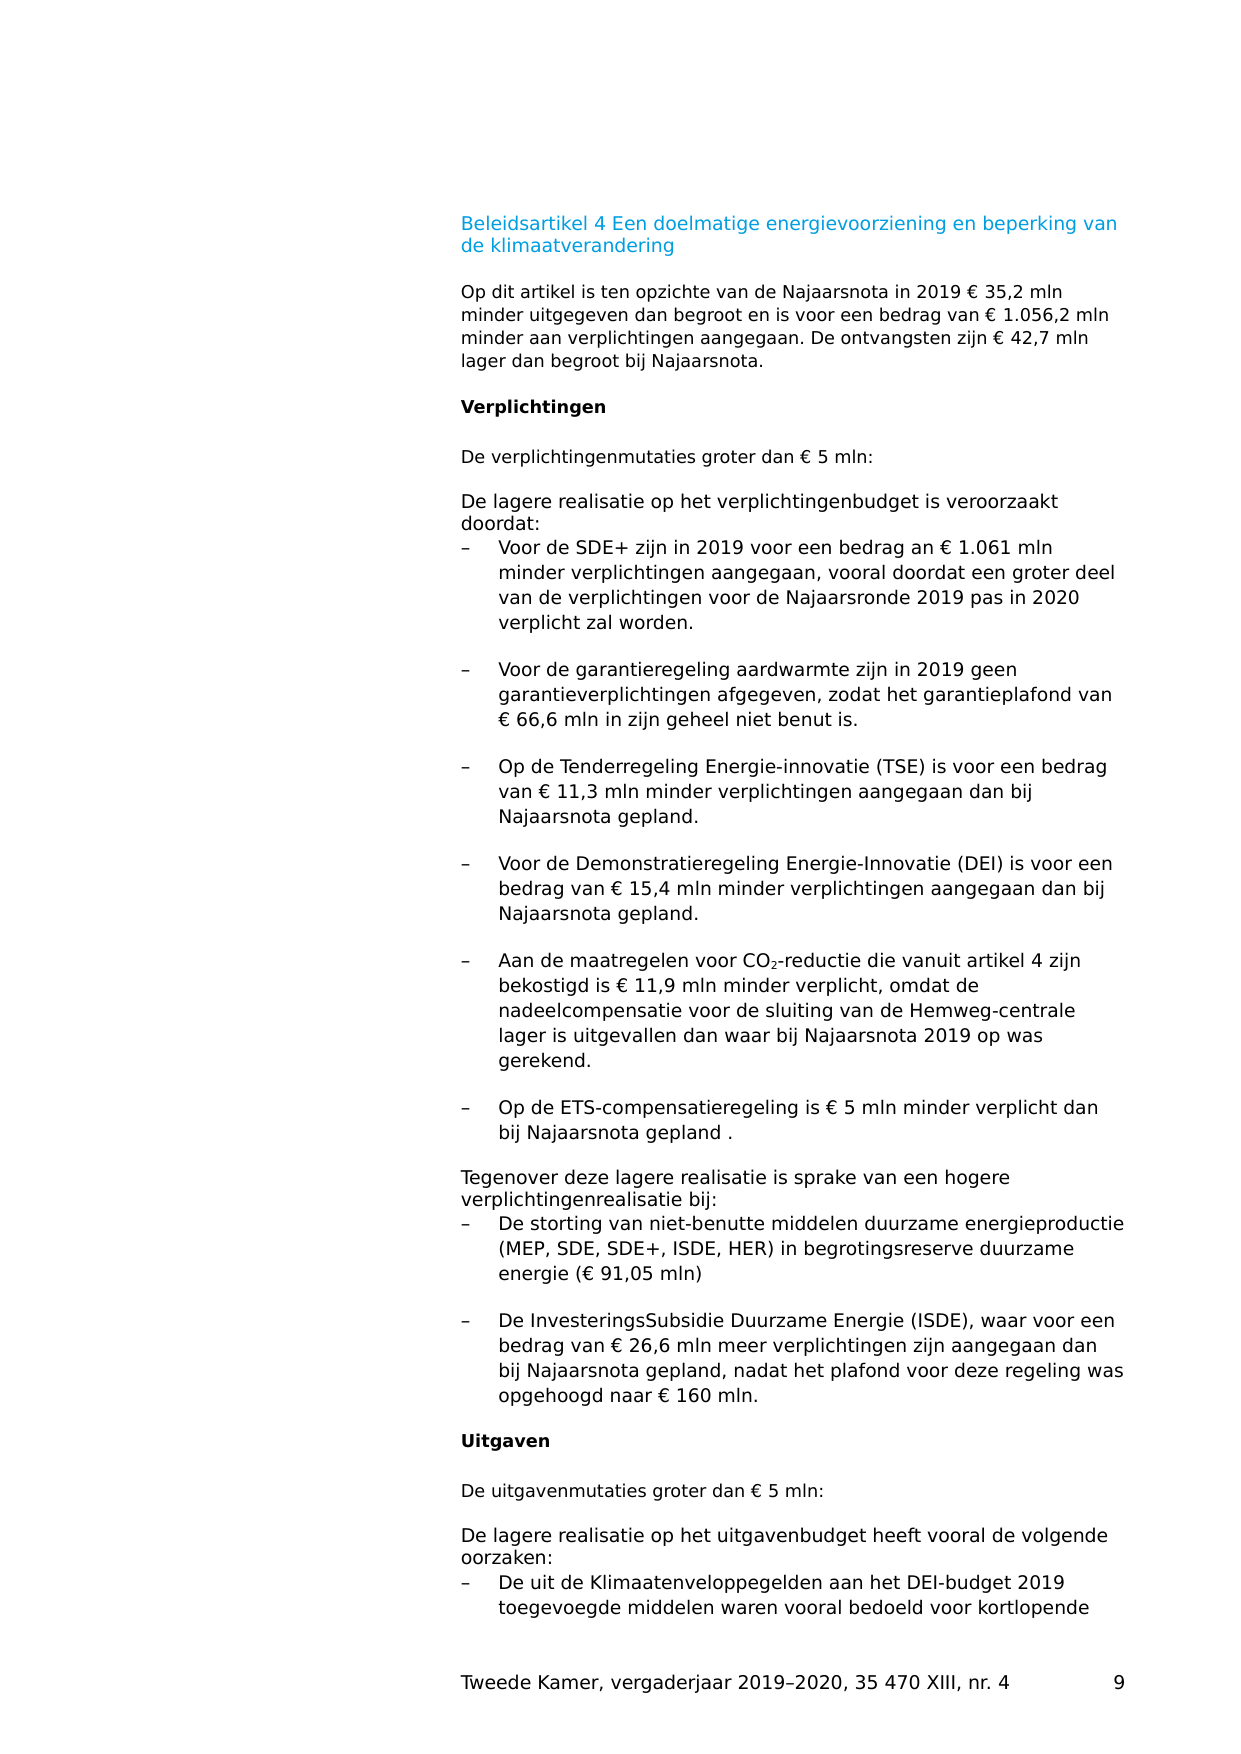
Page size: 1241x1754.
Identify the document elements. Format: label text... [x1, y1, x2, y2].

text Tegenover deze lagere realisatie is sprake van een hogere verplichtingenrealisatie bij: [461, 1167, 1125, 1211]
text Uitgaven [461, 1429, 1125, 1452]
text Op dit artikel is ten opzichte van de Najaarsnota in 2019 € 35,2 mln minder uitgegeven dan begroot en is voor een bedrag van € 1.056,2 mln minder aan verplichtingen aangegaan. De ontvangsten zijn € 42,7 mln lager dan begroot bij Najaarsnota. [461, 280, 1125, 372]
list De uit de Klimaatenveloppegelden aan het DEI-budget 2019 toegevoegde middelen waren vooral bedoeld voor kortlopende [461, 1569, 1125, 1619]
list Voor de SDE+ zijn in 2019 voor een bedrag an € 1.061 mln minder verplichtingen aangegaan, vooral doordat een groter deel van de verplichtingen voor de Najaarsronde 2019 pas in 2020 verplicht zal worden. [461, 535, 1125, 635]
list Op de ETS-compensatieregeling is € 5 mln minder verplicht dan bij Najaarsnota gepland . [461, 1094, 1125, 1144]
list De storting van niet-benutte middelen duurzame energieproductie (MEP, SDE, SDE+, ISDE, HER) in begrotingsreserve duurzame energie (€ 91,05 mln) [461, 1211, 1125, 1286]
text De verplichtingenmutaties groter dan € 5 mln: [461, 445, 1125, 468]
list Aan de maatregelen voor CO2-reductie die vanuit artikel 4 zijn bekostigd is € 11,9 mln minder verplicht, omdat de nadeelcompensatie voor de sluiting van de Hemweg-centrale lager is uitgevallen dan waar bij Najaarsnota 2019 op was gerekend. [461, 948, 1125, 1073]
list Voor de Demonstratieregeling Energie-Innovatie (DEI) is voor een bedrag van € 15,4 mln minder verplichtingen aangegaan dan bij Najaarsnota gepland. [461, 851, 1125, 926]
text De uitgavenmutaties groter dan € 5 mln: [461, 1479, 1125, 1502]
text De lagere realisatie op het uitgavenbudget heeft vooral de volgende oorzaken: [461, 1525, 1125, 1569]
list De InvesteringsSubsidie Duurzame Energie (ISDE), waar voor een bedrag van € 26,6 mln meer verplichtingen zijn aangegaan dan bij Najaarsnota gepland, nadat het plafond voor deze regeling was opgehoogd naar € 160 mln. [461, 1307, 1125, 1407]
list Voor de garantieregeling aardwarmte zijn in 2019 geen garantieverplichtingen afgegeven, zodat het garantieplafond van € 66,6 mln in zijn geheel niet benut is. [461, 657, 1125, 732]
title Beleidsartikel 4 Een doelmatige energievoorziening en beperking van de klimaatverandering [461, 213, 1125, 257]
text Verplichtingen [461, 395, 1125, 418]
text De lagere realisatie op het verplichtingenbudget is veroorzaakt doordat: [461, 491, 1125, 535]
list Op de Tenderregeling Energie-innovatie (TSE) is voor een bedrag van € 11,3 mln minder verplichtingen aangegaan dan bij Najaarsnota gepland. [461, 754, 1125, 829]
